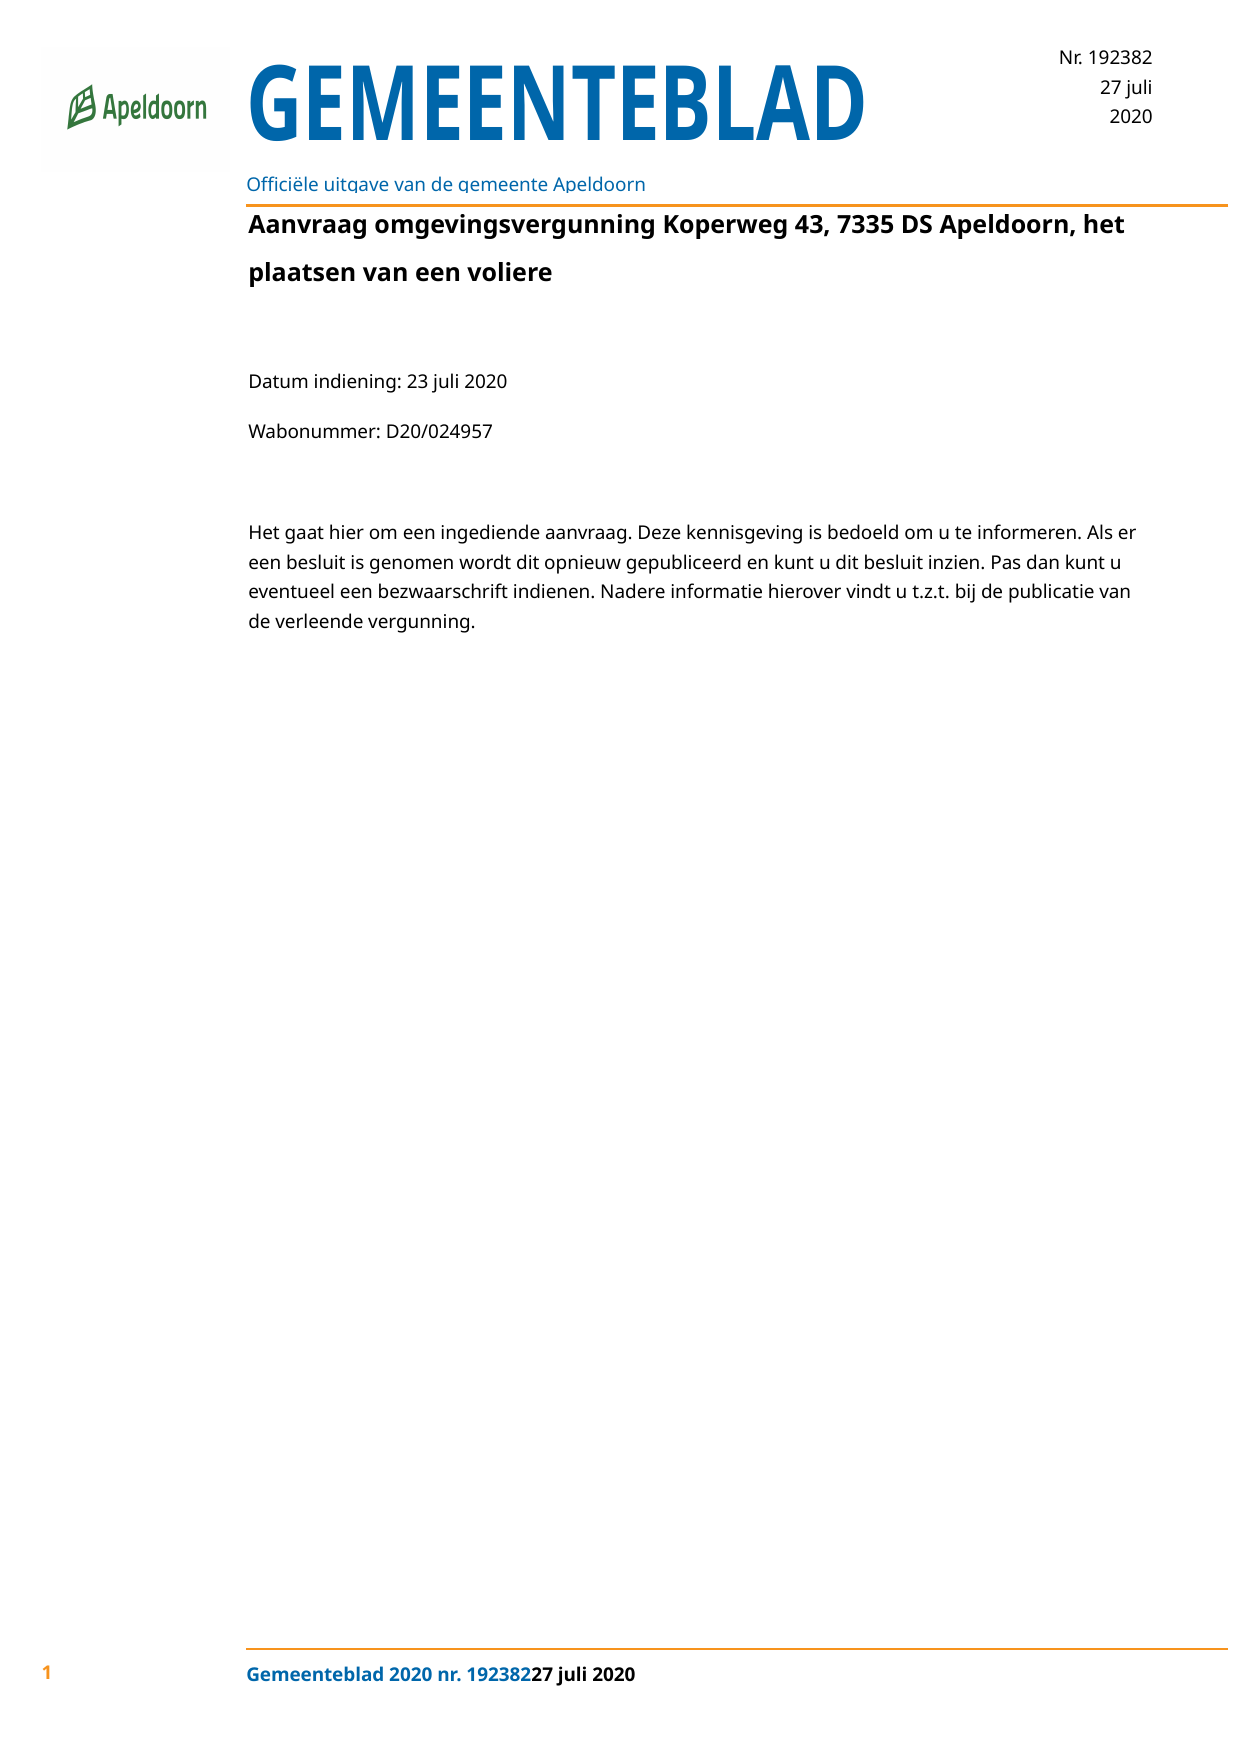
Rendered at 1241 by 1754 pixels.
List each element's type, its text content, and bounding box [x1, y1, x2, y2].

picture [41, 47, 231, 172]
text Het gaat hier om een ingediende aanvraag. Deze kennisgeving is bedoeld om u te informeren. Als er een besluit is genomen wordt dit opnieuw gepubliceerd en kunt u dit besluit inzien. Pas dan kunt u eventueel een bezwaarschrift indienen. Nadere informatie hierover vindt u t.z.t. bij de publicatie van de verleende vergunning. [248, 519, 1152, 634]
text Wabonummer: D20/024957 [248, 419, 1152, 444]
text Datum indiening: 23 juli 2020 [248, 368, 1152, 394]
text Aanvraag omgevingsvergunning Koperweg 43, 7335 DS Apeldoorn, het plaatsen van een voliere [248, 207, 1152, 288]
